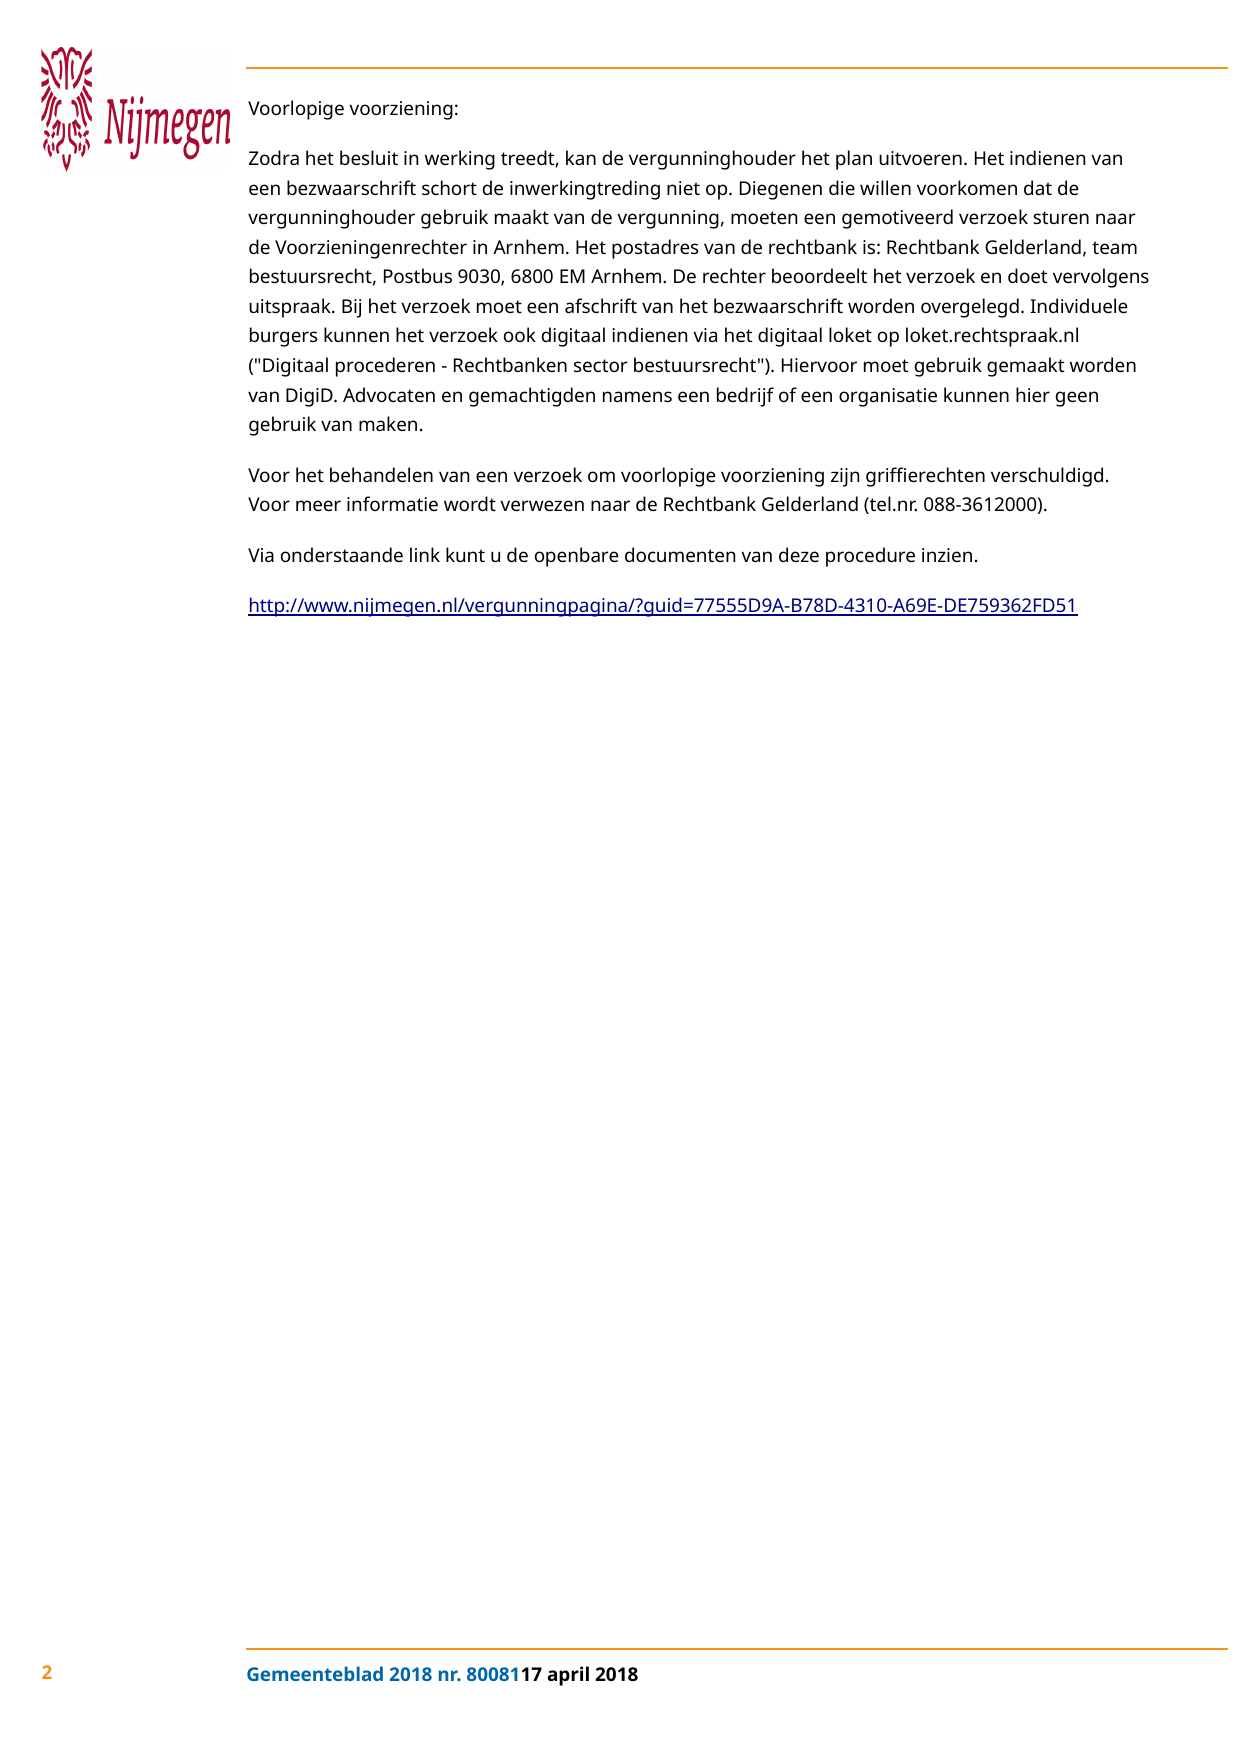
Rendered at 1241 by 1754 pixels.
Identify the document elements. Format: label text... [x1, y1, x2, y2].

text Via onderstaande link kunt u de openbare documenten van deze procedure inzien. [248, 542, 1152, 568]
text Voor het behandelen van een verzoek om voorlopige voorziening zijn griffierechten verschuldigd. Voor meer informatie wordt verwezen naar de Rechtbank Gelderland (tel.nr. 088-3612000). [248, 462, 1152, 517]
text Voorlopige voorziening: [248, 95, 1152, 121]
picture [41, 47, 231, 172]
text http://www.nijmegen.nl/vergunningpagina/?guid=77555D9A-B78D-4310-A69E-DE759362FD51 [248, 592, 1152, 618]
text Zodra het besluit in werking treedt, kan de vergunninghouder het plan uitvoeren. Het indienen van een bezwaarschrift schort de inwerkingtreding niet op. Diegenen die willen voorkomen dat de vergunninghouder gebruik maakt van de vergunning, moeten een gemotiveerd verzoek sturen naar de Voorzieningenrechter in Arnhem. Het postadres van de rechtbank is: Rechtbank Gelderland, team bestuursrecht, Postbus 9030, 6800 EM Arnhem. De rechter beoordeelt het verzoek en doet vervolgens uitspraak. Bij het verzoek moet een afschrift van het bezwaarschrift worden overgelegd. Individuele burgers kunnen het verzoek ook digitaal indienen via het digitaal loket op loket.rechtspraak.nl ("Digitaal procederen - Rechtbanken sector bestuursrecht"). Hiervoor moet gebruik gemaakt worden van DigiD. Advocaten en gemachtigden namens een bedrijf of een organisatie kunnen hier geen gebruik van maken. [248, 145, 1152, 437]
